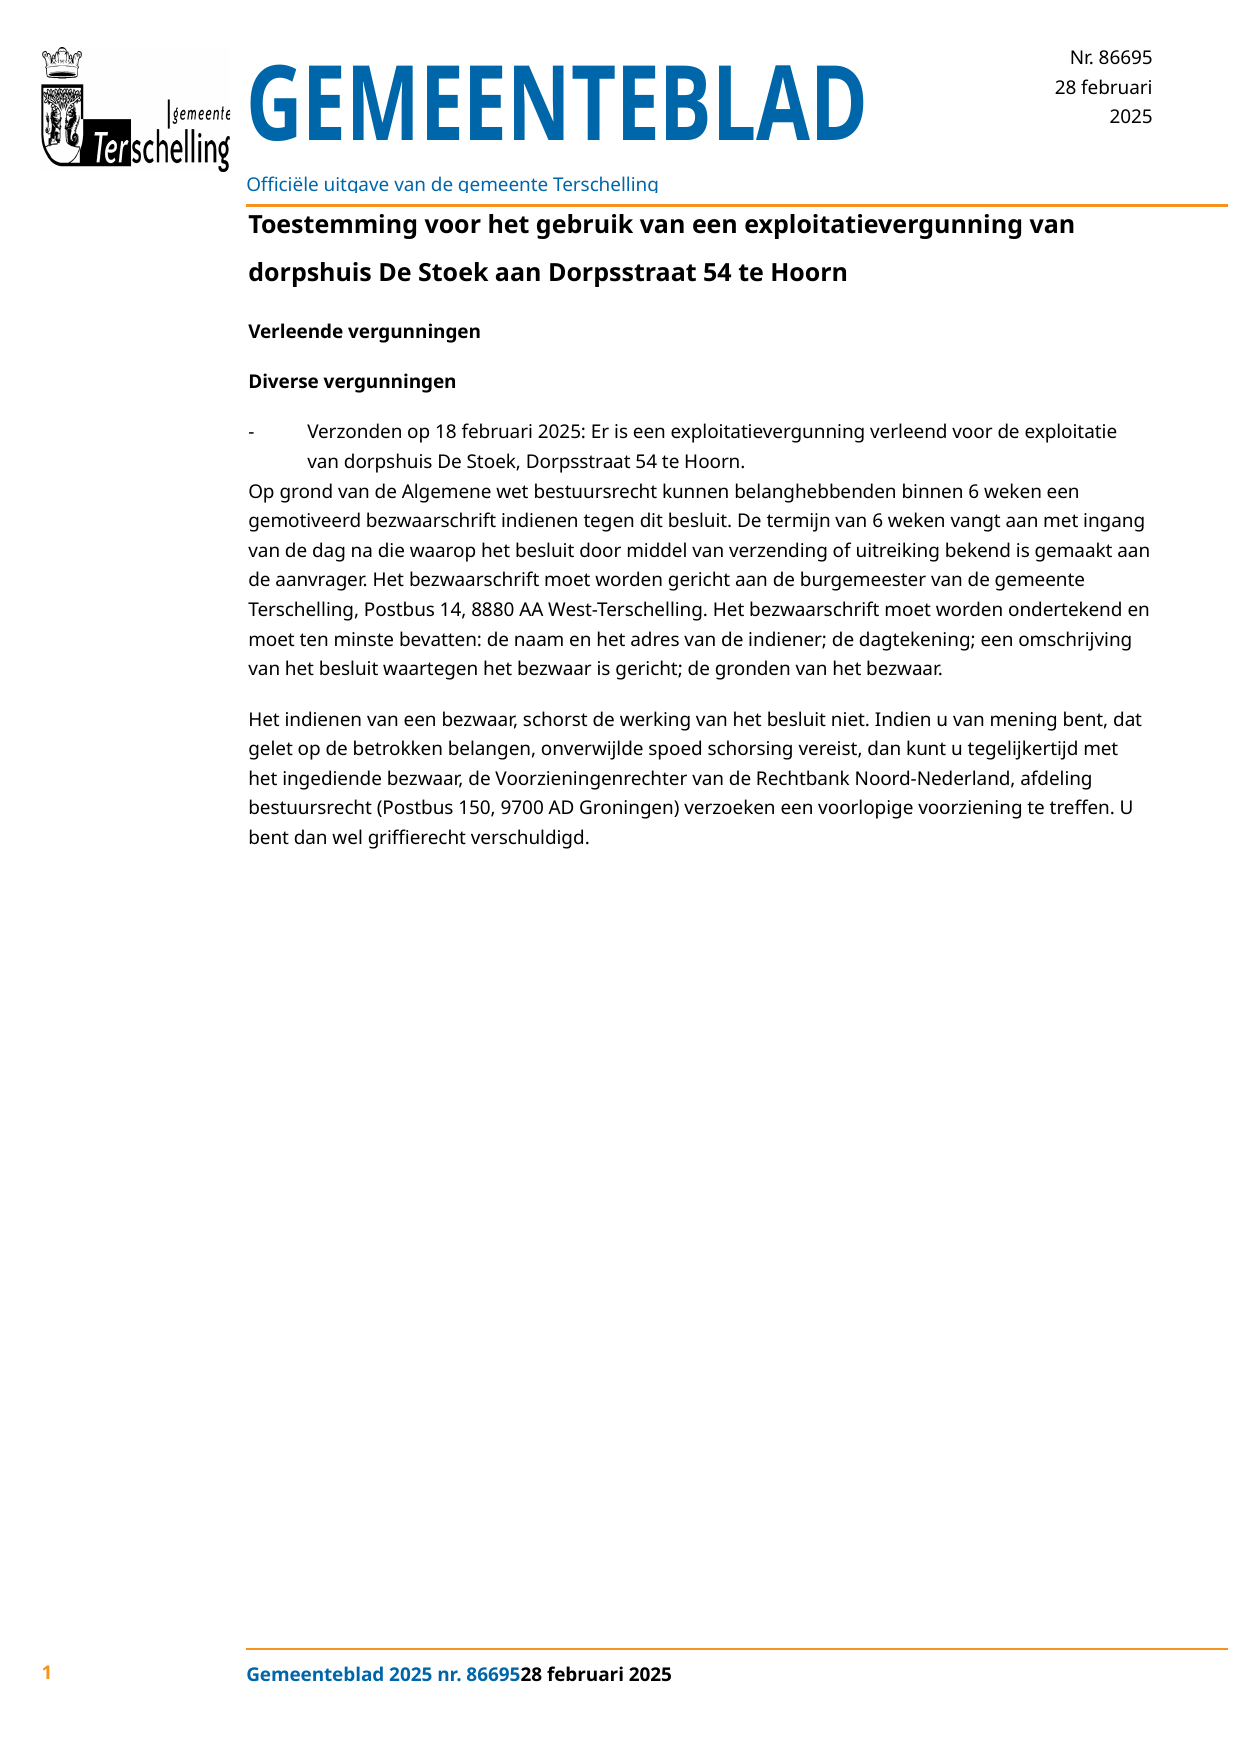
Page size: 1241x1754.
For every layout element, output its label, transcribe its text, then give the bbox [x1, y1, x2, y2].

text Verleende vergunningen [248, 318, 1152, 344]
text Diverse vergunningen [248, 368, 1152, 394]
list Verzonden op 18 februari 2025: Er is een exploitatievergunning verleend voor de exploitatie van dorpshuis De Stoek, Dorpsstraat 54 te Hoorn. [248, 419, 1152, 474]
text Toestemming voor het gebruik van een exploitatievergunning van dorpshuis De Stoek aan Dorpsstraat 54 te Hoorn [248, 207, 1152, 288]
text Het indienen van een bezwaar, schorst de werking van het besluit niet. Indien u van mening bent, dat gelet op de betrokken belangen, onverwijlde spoed schorsing vereist, dan kunt u tegelijkertijd met het ingediende bezwaar, de Voorzieningenrechter van de Rechtbank Noord-Nederland, afdeling bestuursrecht (Postbus 150, 9700 AD Groningen) verzoeken een voorlopige voorziening te treffen. U bent dan wel griffierecht verschuldigd. [248, 706, 1152, 850]
picture [41, 47, 231, 172]
text Op grond van de Algemene wet bestuursrecht kunnen belanghebbenden binnen 6 weken een gemotiveerd bezwaarschrift indienen tegen dit besluit. De termijn van 6 weken vangt aan met ingang van de dag na die waarop het besluit door middel van verzending of uitreiking bekend is gemaakt aan de aanvrager. Het bezwaarschrift moet worden gericht aan de burgemeester van de gemeente Terschelling, Postbus 14, 8880 AA West-Terschelling. Het bezwaarschrift moet worden ondertekend en moet ten minste bevatten: de naam en het adres van de indiener; de dagtekening; een omschrijving van het besluit waartegen het bezwaar is gericht; de gronden van het bezwaar. [248, 478, 1152, 681]
